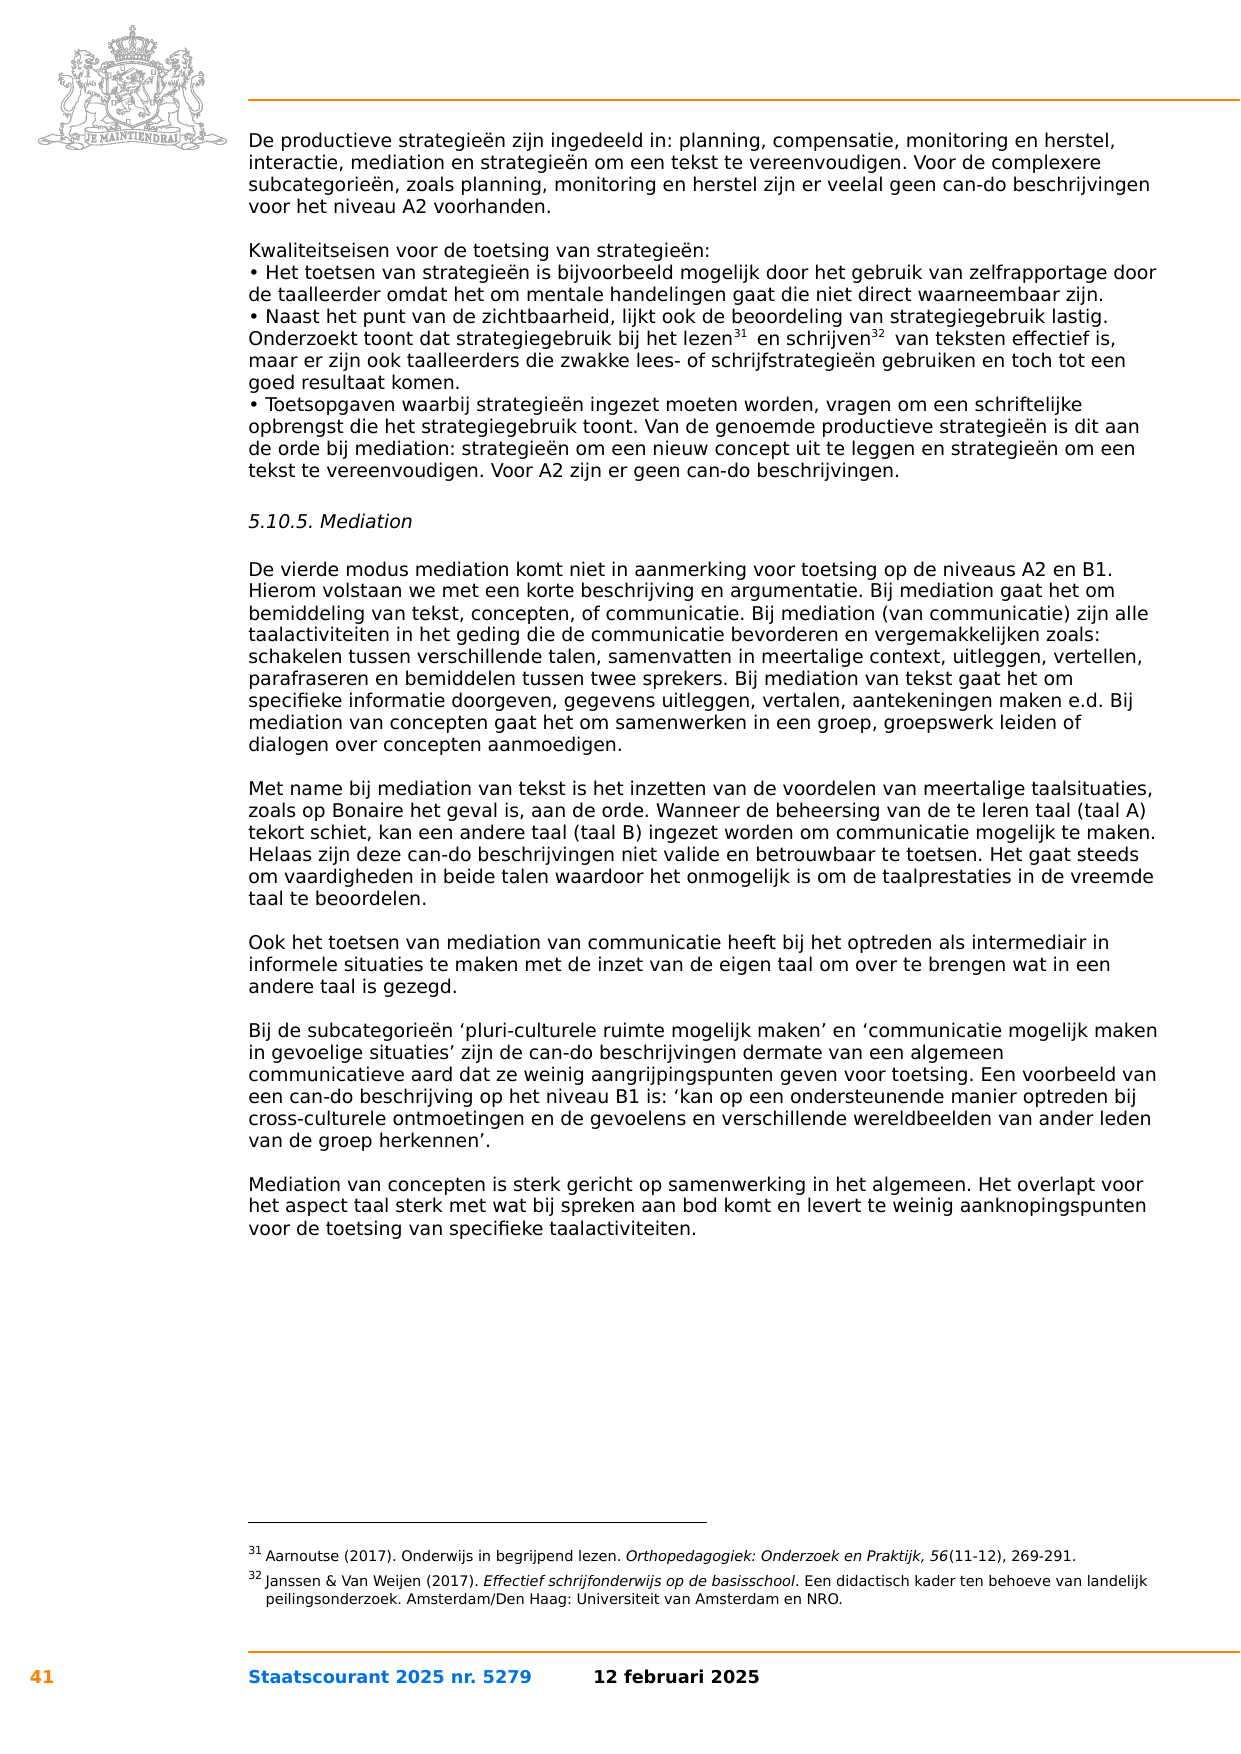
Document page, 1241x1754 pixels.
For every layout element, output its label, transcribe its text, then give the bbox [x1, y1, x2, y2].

text • Toetsopgaven waarbij strategieën ingezet moeten worden, vragen om een schriftelijke opbrengst die het strategiegebruik toont. Van de genoemde productieve strategieën is dit aan de orde bij mediation: strategieën om een nieuw concept uit te leggen en strategieën om een tekst te vereenvoudigen. Voor A2 zijn er geen can-do beschrijvingen. [248, 393, 1163, 481]
text Bij de subcategorieën ‘pluri-culturele ruimte mogelijk maken’ en ‘communicatie mogelijk maken in gevoelige situaties’ zijn de can-do beschrijvingen dermate van een algemeen communicatieve aard dat ze weinig aangrijpingspunten geven voor toetsing. Een voorbeeld van een can-do beschrijving op het niveau B1 is: ‘kan op een ondersteunende manier optreden bij cross-culturele ontmoetingen en de gevoelens en verschillende wereldbeelden van ander leden van de groep herkennen’. [248, 1020, 1163, 1152]
picture [38, 25, 227, 150]
text Kwaliteitseisen voor de toetsing van strategieën: [248, 240, 1163, 262]
text Aarnoutse (2017). Onderwijs in begrijpend lezen. Orthopedagogiek: Onderzoek en Praktijk, 56(11-12), 269-291. [248, 1544, 1163, 1566]
text De vierde modus mediation komt niet in aanmerking voor toetsing op de niveaus A2 en B1. Hierom volstaan we met een korte beschrijving en argumentatie. Bij mediation gaat het om bemiddeling van tekst, concepten, of communicatie. Bij mediation (van communicatie) zijn alle taalactiviteiten in het geding die de communicatie bevorderen en vergemakkelijken zoals: schakelen tussen verschillende talen, samenvatten in meertalige context, uitleggen, vertellen, parafraseren en bemiddelen tussen twee sprekers. Bij mediation van tekst gaat het om specifieke informatie doorgeven, gegevens uitleggen, vertalen, aantekeningen maken e.d. Bij mediation van concepten gaat het om samenwerken in een groep, groepswerk leiden of dialogen over concepten aanmoedigen. [248, 558, 1163, 756]
text Janssen & Van Weijen (2017). Effectief schrijfonderwijs op de basisschool. Een didactisch kader ten behoeve van landelijk peilingsonderzoek. Amsterdam/Den Haag: Universiteit van Amsterdam en NRO. [248, 1569, 1163, 1608]
text • Naast het punt van de zichtbaarheid, lijkt ook de beoordeling van strategiegebruik lastig. Onderzoekt toont dat strategiegebruik bij het lezen en schrijven van teksten effectief is, maar er zijn ook taalleerders die zwakke lees- of schrijfstrategieën gebruiken en toch tot een goed resultaat komen. [248, 306, 1163, 393]
text Met name bij mediation van tekst is het inzetten van de voordelen van meertalige taalsituaties, zoals op Bonaire het geval is, aan de orde. Wanneer de beheersing van de te leren taal (taal A) tekort schiet, kan een andere taal (taal B) ingezet worden om communicatie mogelijk te maken. Helaas zijn deze can-do beschrijvingen niet valide en betrouwbaar te toetsen. Het gaat steeds om vaardigheden in beide talen waardoor het onmogelijk is om de taalprestaties in de vreemde taal te beoordelen. [248, 778, 1163, 910]
text • Het toetsen van strategieën is bijvoorbeeld mogelijk door het gebruik van zelfrapportage door de taalleerder omdat het om mentale handelingen gaat die niet direct waarneembaar zijn. [248, 262, 1163, 306]
subtitle 5.10.5. Mediation [248, 511, 1163, 533]
text Mediation van concepten is sterk gericht op samenwerking in het algemeen. Het overlapt voor het aspect taal sterk met wat bij spreken aan bod komt en levert te weinig aanknopingspunten voor de toetsing van specifieke taalactiviteiten. [248, 1173, 1163, 1239]
text De productieve strategieën zijn ingedeeld in: planning, compensatie, monitoring en herstel, interactie, mediation en strategieën om een tekst te vereenvoudigen. Voor de complexere subcategorieën, zoals planning, monitoring en herstel zijn er veelal geen can-do beschrijvingen voor het niveau A2 voorhanden. [248, 130, 1163, 218]
text Ook het toetsen van mediation van communicatie heeft bij het optreden als intermediair in informele situaties te maken met de inzet van de eigen taal om over te brengen wat in een andere taal is gezegd. [248, 932, 1163, 998]
